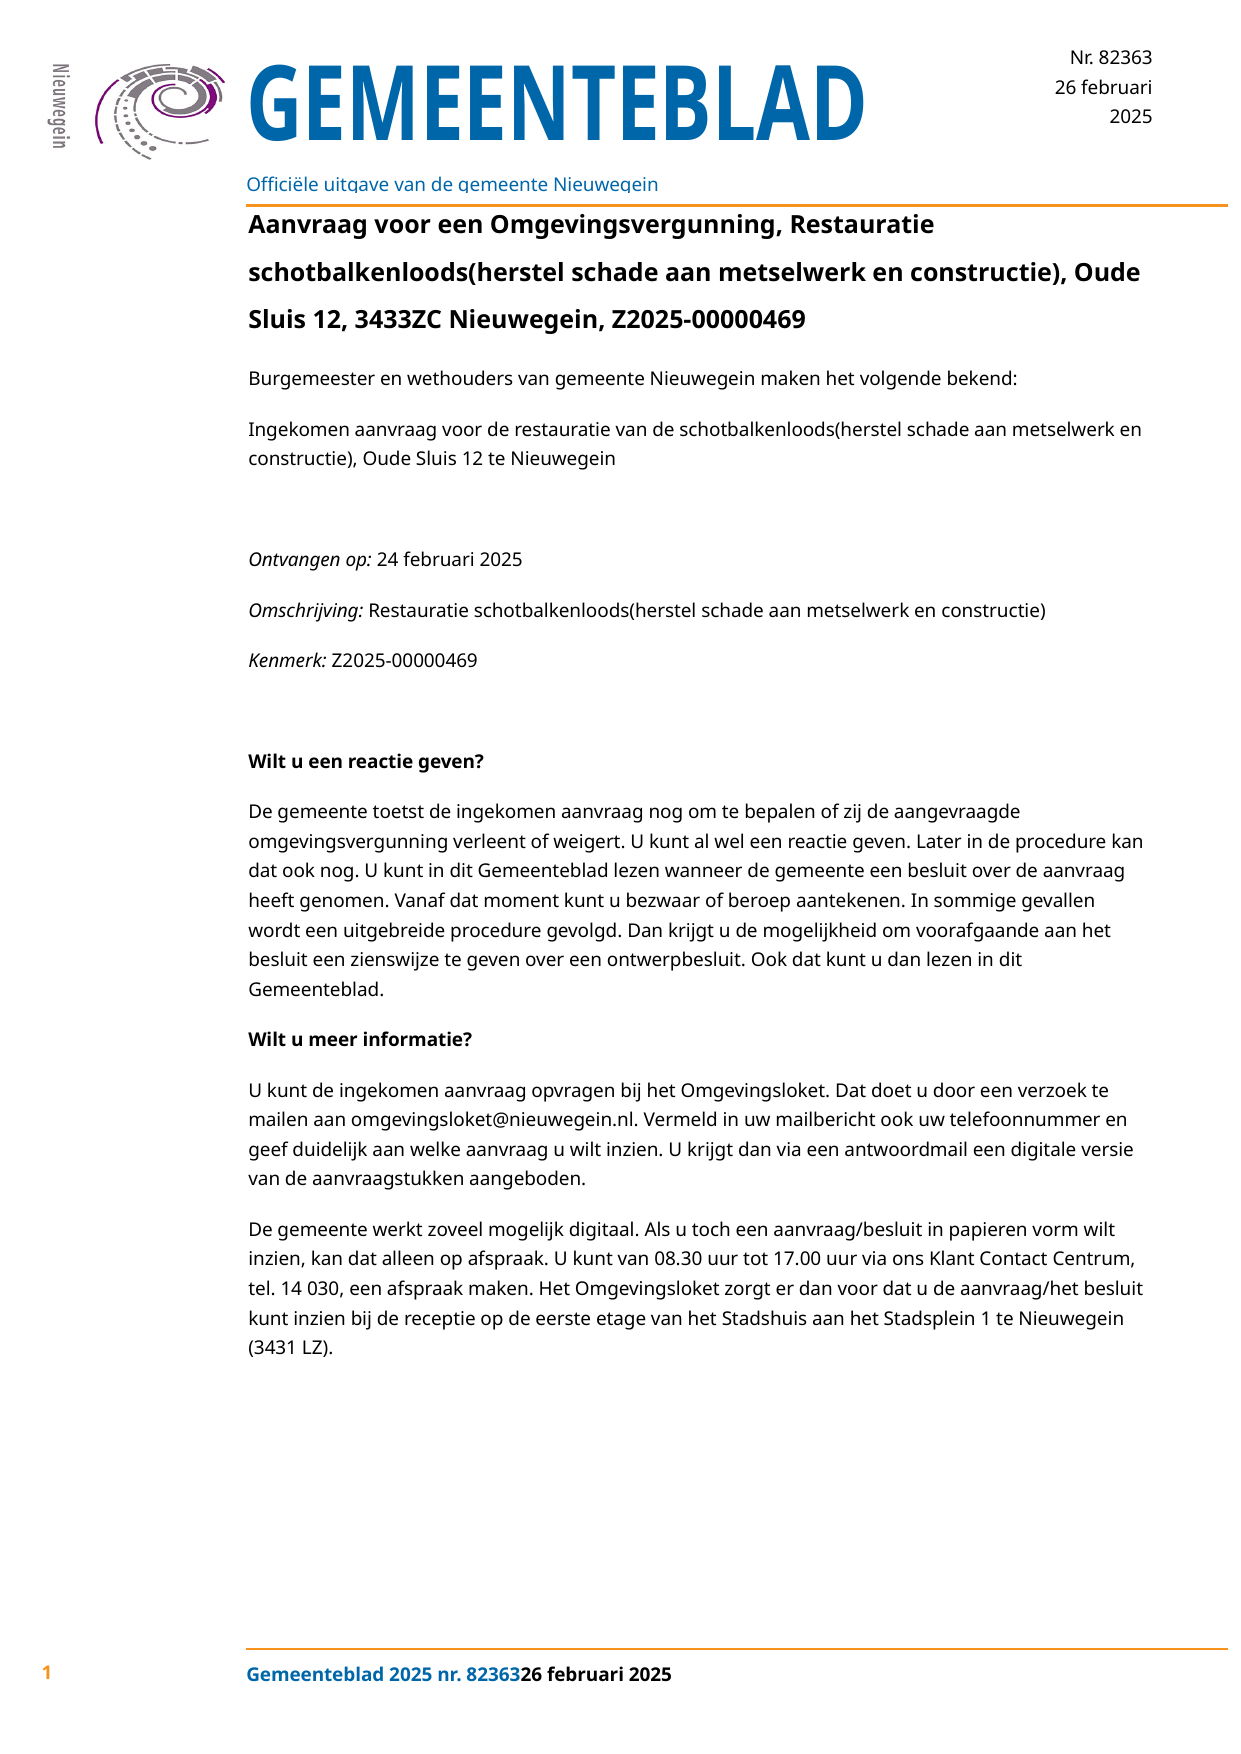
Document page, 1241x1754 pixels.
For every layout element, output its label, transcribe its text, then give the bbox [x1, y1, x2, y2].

text Ontvangen op: 24 februari 2025 [248, 546, 1152, 572]
text De gemeente werkt zoveel mogelijk digitaal. Als u toch een aanvraag/besluit in papieren vorm wilt inzien, kan dat alleen op afspraak. U kunt van 08.30 uur tot 17.00 uur via ons Klant Contact Centrum, tel. 14 030, een afspraak maken. Het Omgevingsloket zorgt er dan voor dat u de aanvraag/het besluit kunt inzien bij de receptie op de eerste etage van het Stadshuis aan het Stadsplein 1 te Nieuwegein (3431 LZ). [248, 1216, 1152, 1360]
text Burgemeester en wethouders van gemeente Nieuwegein maken het volgende bekend: [248, 366, 1152, 391]
picture [41, 47, 231, 172]
text De gemeente toetst de ingekomen aanvraag nog om te bepalen of zij de aangevraagde omgevingsvergunning verleent of weigert. U kunt al wel een reactie geven. Later in de procedure kan dat ook nog. U kunt in dit Gemeenteblad lezen wanneer de gemeente een besluit over de aanvraag heeft genomen. Vanaf dat moment kunt u bezwaar of beroep aantekenen. In sommige gevallen wordt een uitgebreide procedure gevolgd. Dan krijgt u de mogelijkheid om voorafgaande aan het besluit een zienswijze te geven over een ontwerpbesluit. Ook dat kunt u dan lezen in dit Gemeenteblad. [248, 798, 1152, 1002]
text Omschrijving: Restauratie schotbalkenloods(herstel schade aan metselwerk en constructie) [248, 597, 1152, 622]
text Ingekomen aanvraag voor de restauratie van de schotbalkenloods(herstel schade aan metselwerk en constructie), Oude Sluis 12 te Nieuwegein [248, 416, 1152, 471]
text Wilt u een reactie geven? [248, 748, 1152, 774]
text Wilt u meer informatie? [248, 1026, 1152, 1052]
text U kunt de ingekomen aanvraag opvragen bij het Omgevingsloket. Dat doet u door een verzoek te mailen aan omgevingsloket@nieuwegein.nl. Vermeld in uw mailbericht ook uw telefoonnummer en geef duidelijk aan welke aanvraag u wilt inzien. U krijgt dan via een antwoordmail een digitale versie van de aanvraagstukken aangeboden. [248, 1077, 1152, 1191]
text Kenmerk: Z2025-00000469 [248, 647, 1152, 673]
text Aanvraag voor een Omgevingsvergunning, Restauratie schotbalkenloods(herstel schade aan metselwerk en constructie), Oude Sluis 12, 3433ZC Nieuwegein, Z2025-00000469 [248, 207, 1152, 336]
